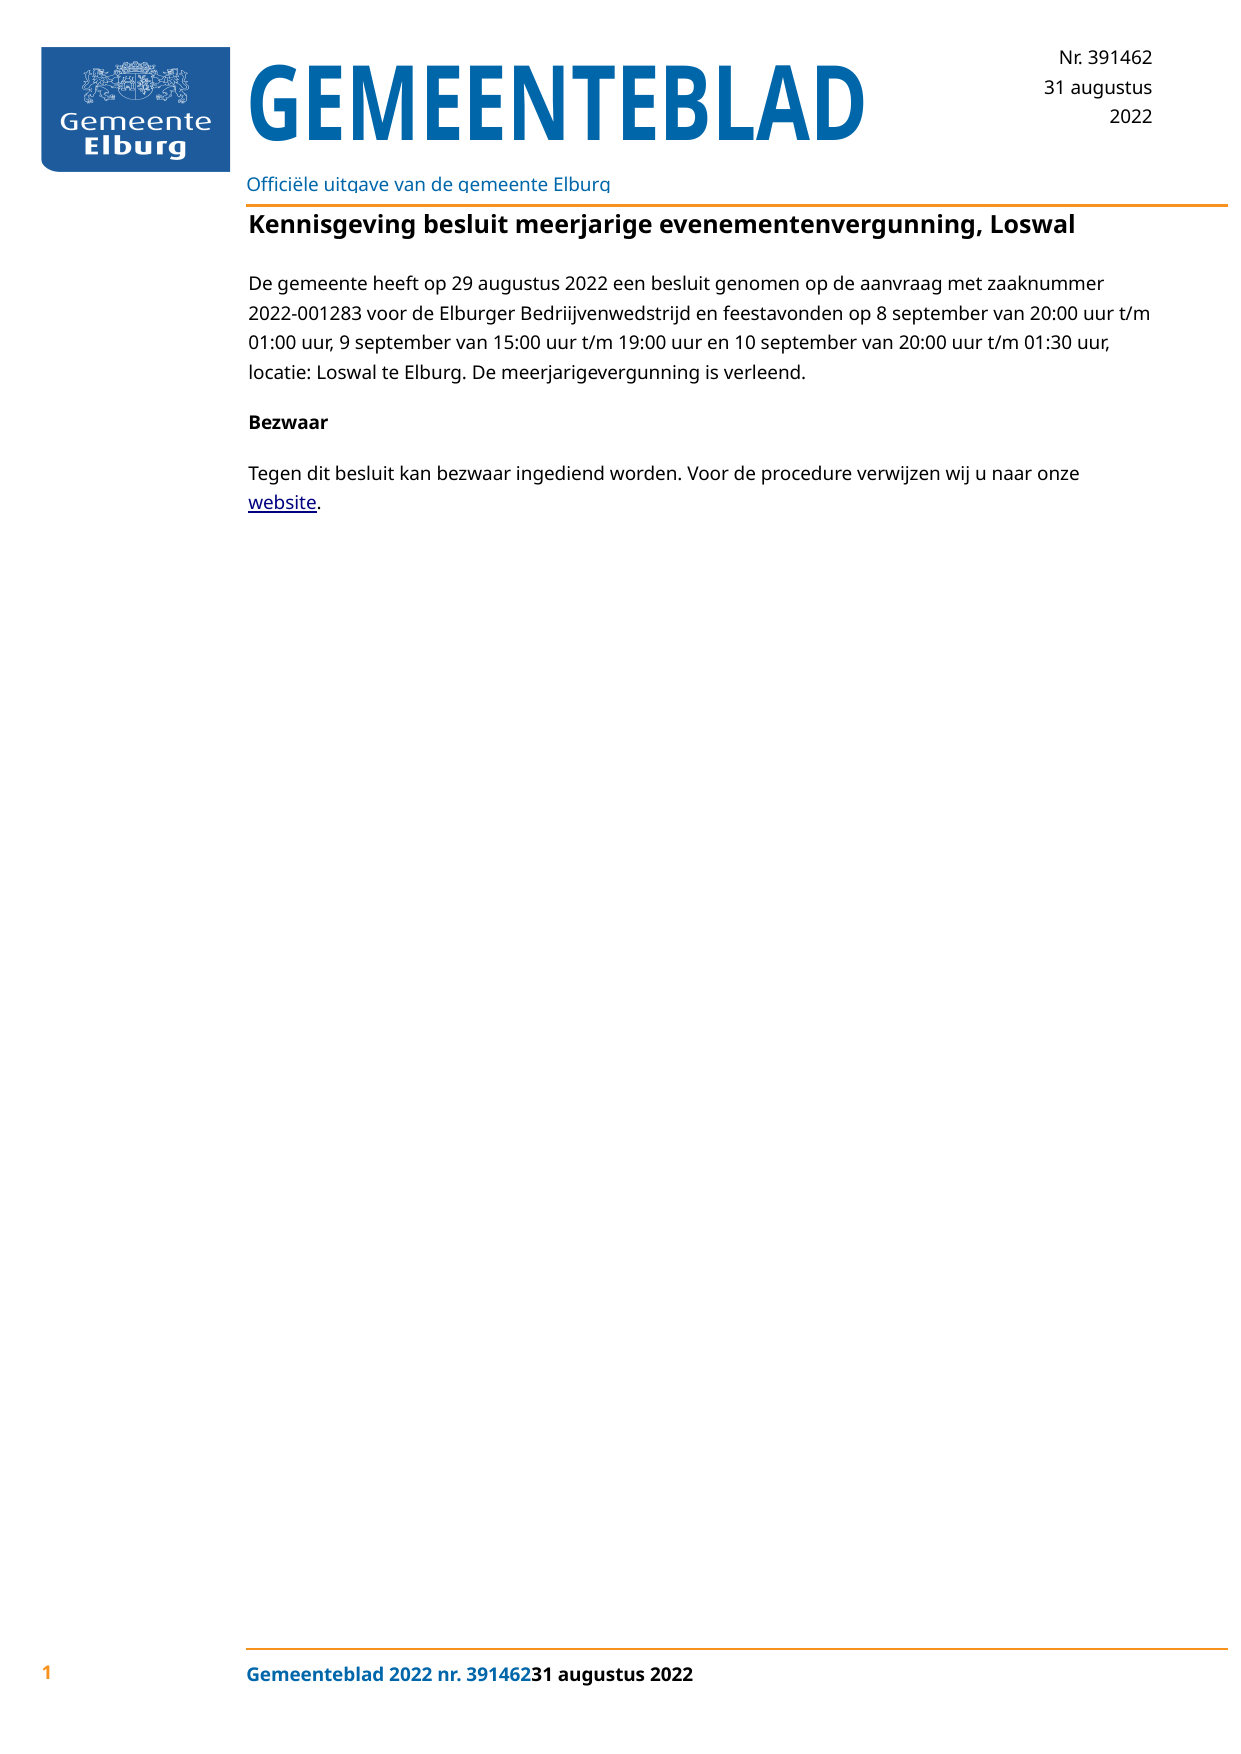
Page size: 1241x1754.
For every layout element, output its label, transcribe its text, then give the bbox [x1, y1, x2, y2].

text De gemeente heeft op 29 augustus 2022 een besluit genomen op de aanvraag met zaaknummer 2022-001283 voor de Elburger Bedriijvenwedstrijd en feestavonden op 8 september van 20:00 uur t/m 01:00 uur, 9 september van 15:00 uur t/m 19:00 uur en 10 september van 20:00 uur t/m 01:30 uur, locatie: Loswal te Elburg. De meerjarigevergunning is verleend. [248, 270, 1152, 385]
text Tegen dit besluit kan bezwaar ingediend worden. Voor de procedure verwijzen wij u naar onze website. [248, 460, 1152, 515]
text Kennisgeving besluit meerjarige evenementenvergunning, Loswal [248, 207, 1152, 241]
text Bezwaar [248, 409, 1152, 435]
picture [41, 47, 231, 172]
